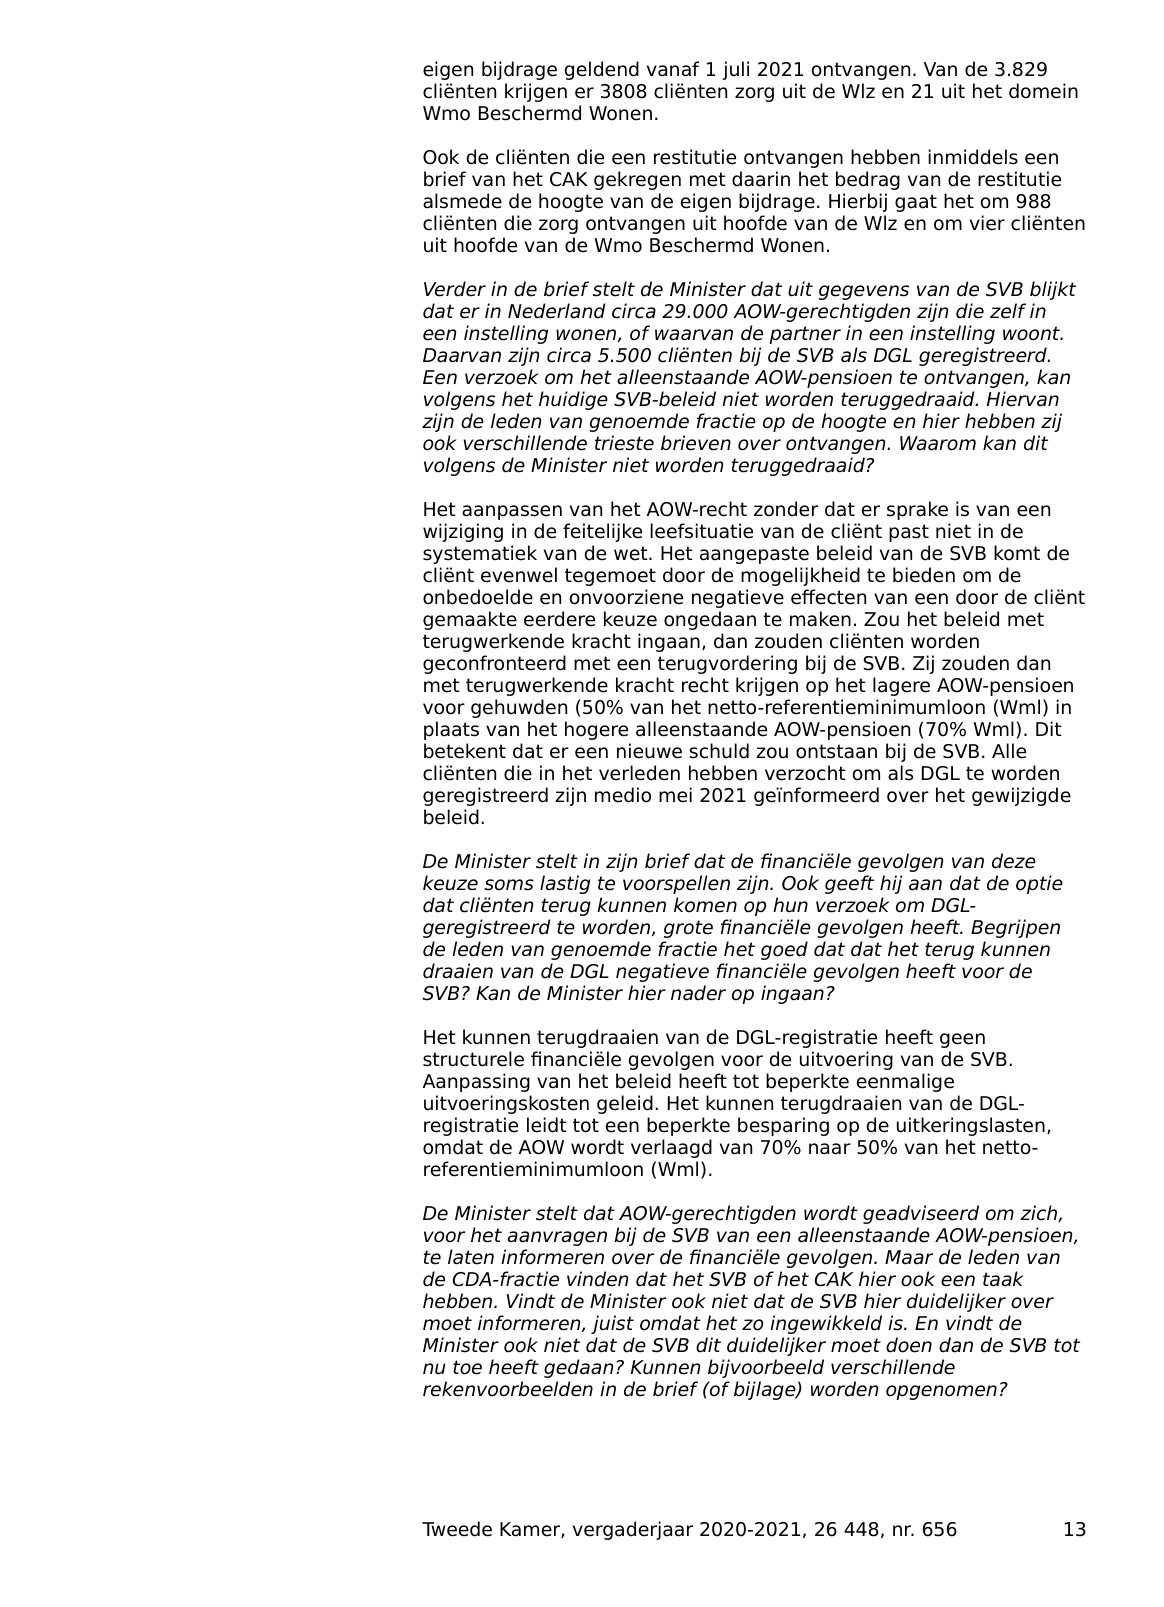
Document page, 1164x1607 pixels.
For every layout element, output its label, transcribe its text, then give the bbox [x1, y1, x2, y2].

text Het kunnen terugdraaien van de DGL-registratie heeft geen structurele financiële gevolgen voor de uitvoering van de SVB. Aanpassing van het beleid heeft tot beperkte eenmalige uitvoeringskosten geleid. Het kunnen terugdraaien van de DGL-registratie leidt tot een beperkte besparing op de uitkeringslasten, omdat de AOW wordt verlaagd van 70% naar 50% van het netto-referentieminimumloon (Wml). [422, 1027, 1087, 1181]
text De Minister stelt dat AOW-gerechtigden wordt geadviseerd om zich, voor het aanvragen bij de SVB van een alleenstaande AOW-pensioen, te laten informeren over de financiële gevolgen. Maar de leden van de CDA-fractie vinden dat het SVB of het CAK hier ook een taak hebben. Vindt de Minister ook niet dat de SVB hier duidelijker over moet informeren, juist omdat het zo ingewikkeld is. En vindt de Minister ook niet dat de SVB dit duidelijker moet doen dan de SVB tot nu toe heeft gedaan? Kunnen bijvoorbeeld verschillende rekenvoorbeelden in de brief (of bijlage) worden opgenomen? [422, 1203, 1087, 1401]
text Verder in de brief stelt de Minister dat uit gegevens van de SVB blijkt dat er in Nederland circa 29.000 AOW-gerechtigden zijn die zelf in een instelling wonen, of waarvan de partner in een instelling woont. Daarvan zijn circa 5.500 cliënten bij de SVB als DGL geregistreerd. Een verzoek om het alleenstaande AOW-pensioen te ontvangen, kan volgens het huidige SVB-beleid niet worden teruggedraaid. Hiervan zijn de leden van genoemde fractie op de hoogte en hier hebben zij ook verschillende trieste brieven over ontvangen. Waarom kan dit volgens de Minister niet worden teruggedraaid? [422, 279, 1087, 477]
text De Minister stelt in zijn brief dat de financiële gevolgen van deze keuze soms lastig te voorspellen zijn. Ook geeft hij aan dat de optie dat cliënten terug kunnen komen op hun verzoek om DGL-geregistreerd te worden, grote financiële gevolgen heeft. Begrijpen de leden van genoemde fractie het goed dat dat het terug kunnen draaien van de DGL negatieve financiële gevolgen heeft voor de SVB? Kan de Minister hier nader op ingaan? [422, 851, 1087, 1005]
text eigen bijdrage geldend vanaf 1 juli 2021 ontvangen. Van de 3.829 cliënten krijgen er 3808 cliënten zorg uit de Wlz en 21 uit het domein Wmo Beschermd Wonen. [422, 59, 1087, 125]
text Het aanpassen van het AOW-recht zonder dat er sprake is van een wijziging in de feitelijke leefsituatie van de cliënt past niet in de systematiek van de wet. Het aangepaste beleid van de SVB komt de cliënt evenwel tegemoet door de mogelijkheid te bieden om de onbedoelde en onvoorziene negatieve effecten van een door de cliënt gemaakte eerdere keuze ongedaan te maken. Zou het beleid met terugwerkende kracht ingaan, dan zouden cliënten worden geconfronteerd met een terugvordering bij de SVB. Zij zouden dan met terugwerkende kracht recht krijgen op het lagere AOW-pensioen voor gehuwden (50% van het netto-referentieminimumloon (Wml) in plaats van het hogere alleenstaande AOW-pensioen (70% Wml). Dit betekent dat er een nieuwe schuld zou ontstaan bij de SVB. Alle cliënten die in het verleden hebben verzocht om als DGL te worden geregistreerd zijn medio mei 2021 geïnformeerd over het gewijzigde beleid. [422, 499, 1087, 829]
text Ook de cliënten die een restitutie ontvangen hebben inmiddels een brief van het CAK gekregen met daarin het bedrag van de restitutie alsmede de hoogte van de eigen bijdrage. Hierbij gaat het om 988 cliënten die zorg ontvangen uit hoofde van de Wlz en om vier cliënten uit hoofde van de Wmo Beschermd Wonen. [422, 147, 1087, 257]
